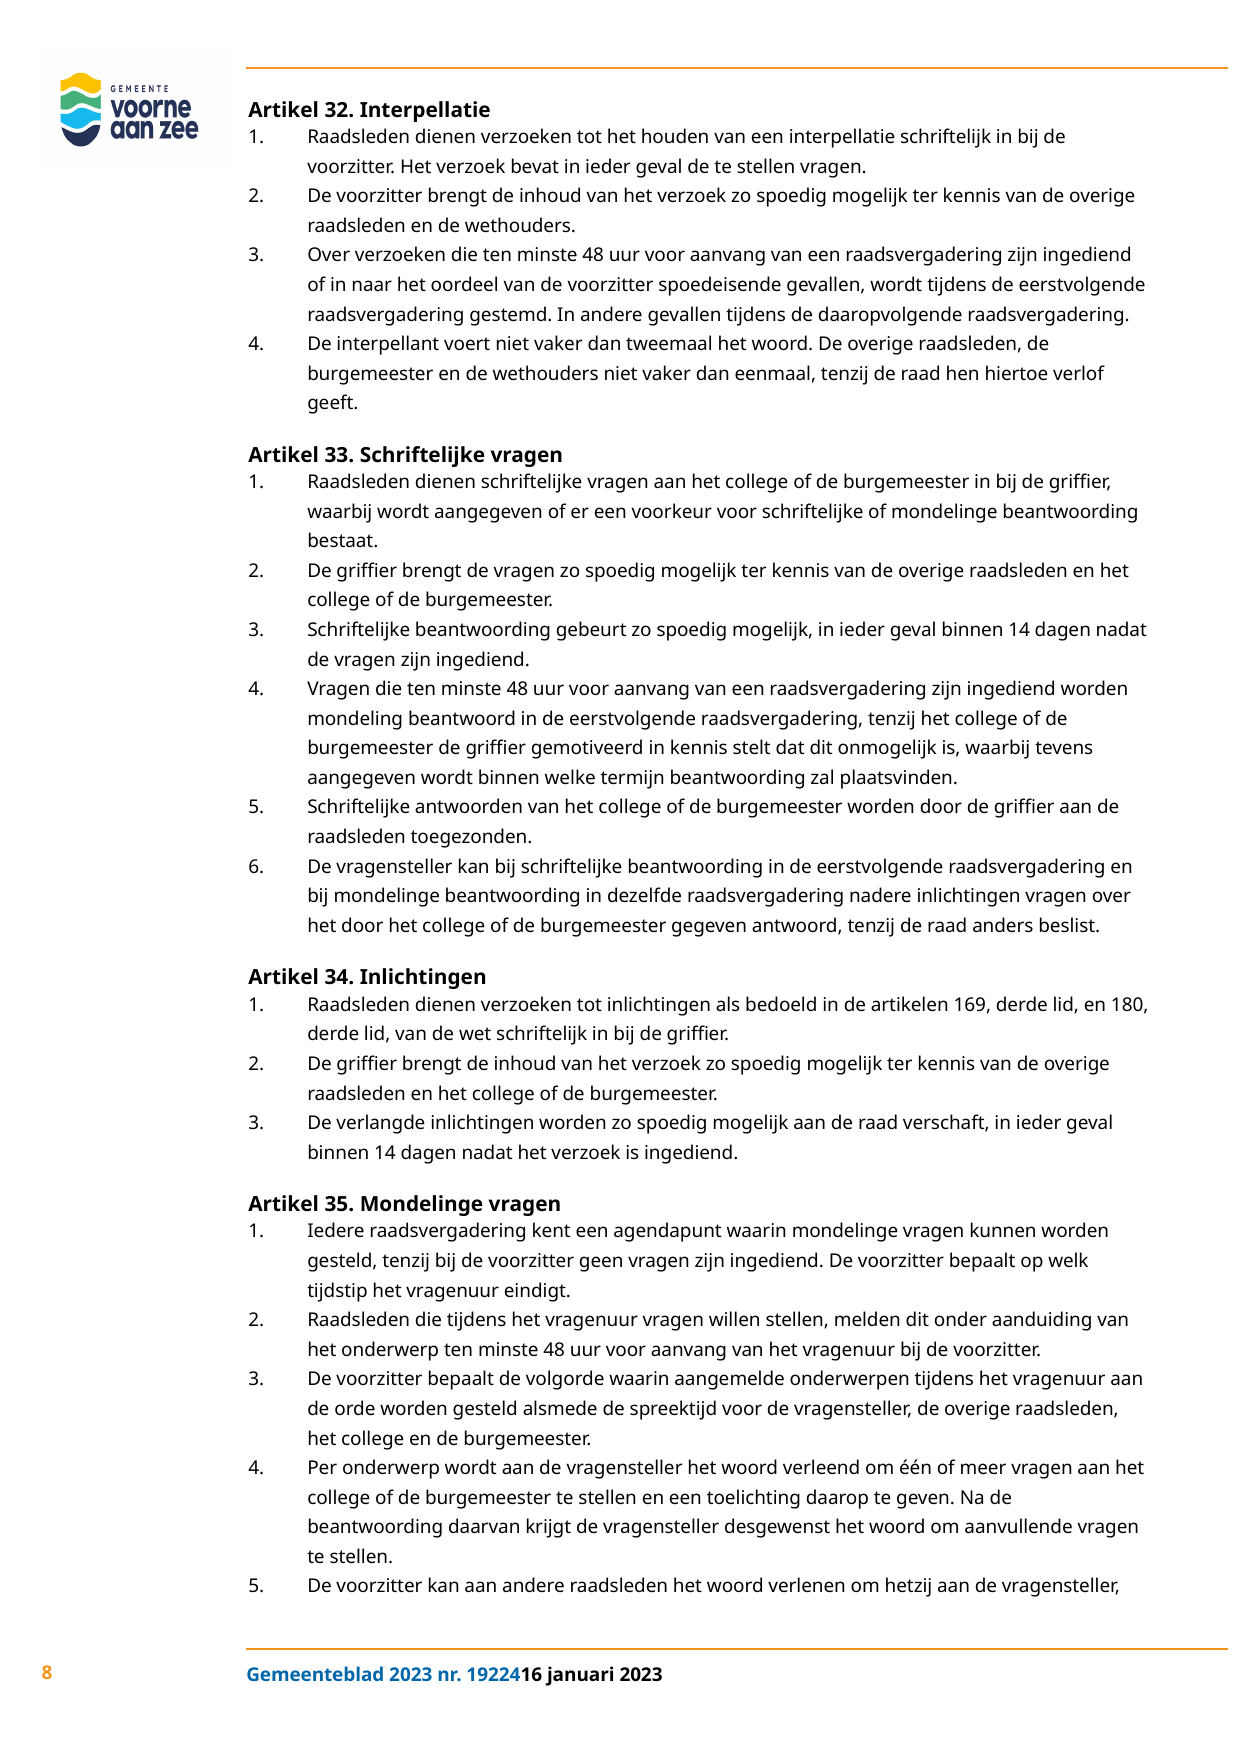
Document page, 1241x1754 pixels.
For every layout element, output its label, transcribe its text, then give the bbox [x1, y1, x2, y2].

list De vragensteller kan bij schriftelijke beantwoording in de eerstvolgende raadsvergadering en bij mondelinge beantwoording in dezelfde raadsvergadering nadere inlichtingen vragen over het door het college of de burgemeester gegeven antwoord, tenzij de raad anders beslist. [248, 853, 1152, 938]
list Raadsleden dienen schriftelijke vragen aan het college of de burgemeester in bij de griffier, waarbij wordt aangegeven of er een voorkeur voor schriftelijke of mondelinge beantwoording bestaat. [248, 468, 1152, 553]
list De verlangde inlichtingen worden zo spoedig mogelijk aan de raad verschaft, in ieder geval binnen 14 dagen nadat het verzoek is ingediend. [248, 1109, 1152, 1164]
text Artikel 32. Interpellatie [248, 95, 1152, 123]
list Schriftelijke beantwoording gebeurt zo spoedig mogelijk, in ieder geval binnen 14 dagen nadat de vragen zijn ingediend. [248, 616, 1152, 672]
list Raadsleden die tijdens het vragenuur vragen willen stellen, melden dit onder aanduiding van het onderwerp ten minste 48 uur voor aanvang van het vragenuur bij de voorzitter. [248, 1306, 1152, 1362]
list De interpellant voert niet vaker dan tweemaal het woord. De overige raadsleden, de burgemeester en de wethouders niet vaker dan eenmaal, tenzij de raad hen hiertoe verlof geeft. [248, 330, 1152, 415]
list De voorzitter kan aan andere raadsleden het woord verlenen om hetzij aan de vragensteller, [248, 1573, 1152, 1598]
list Raadsleden dienen verzoeken tot inlichtingen als bedoeld in de artikelen 169, derde lid, en 180, derde lid, van de wet schriftelijk in bij de griffier. [248, 991, 1152, 1046]
text Artikel 34. Inlichtingen [248, 962, 1152, 991]
list Schriftelijke antwoorden van het college of de burgemeester worden door de griffier aan de raadsleden toegezonden. [248, 794, 1152, 849]
list De voorzitter brengt de inhoud van het verzoek zo spoedig mogelijk ter kennis van de overige raadsleden en de wethouders. [248, 182, 1152, 238]
list De voorzitter bepaalt de volgorde waarin aangemelde onderwerpen tijdens het vragenuur aan de orde worden gesteld alsmede de spreektijd voor de vragensteller, de overige raadsleden, het college en de burgemeester. [248, 1366, 1152, 1451]
list Iedere raadsvergadering kent een agendapunt waarin mondelinge vragen kunnen worden gesteld, tenzij bij de voorzitter geen vragen zijn ingediend. De voorzitter bepaalt op welk tijdstip het vragenuur eindigt. [248, 1218, 1152, 1303]
list Vragen die ten minste 48 uur voor aanvang van een raadsvergadering zijn ingediend worden mondeling beantwoord in de eerstvolgende raadsvergadering, tenzij het college of de burgemeester de griffier gemotiveerd in kennis stelt dat dit onmogelijk is, waarbij tevens aangegeven wordt binnen welke termijn beantwoording zal plaatsvinden. [248, 675, 1152, 790]
text Artikel 33. Schriftelijke vragen [248, 440, 1152, 468]
list De griffier brengt de inhoud van het verzoek zo spoedig mogelijk ter kennis van de overige raadsleden en het college of de burgemeester. [248, 1050, 1152, 1105]
list Raadsleden dienen verzoeken tot het houden van een interpellatie schriftelijk in bij de voorzitter. Het verzoek bevat in ieder geval de te stellen vragen. [248, 123, 1152, 178]
text Artikel 35. Mondelinge vragen [248, 1189, 1152, 1218]
picture [41, 47, 231, 172]
list Over verzoeken die ten minste 48 uur voor aanvang van een raadsvergadering zijn ingediend of in naar het oordeel van de voorzitter spoedeisende gevallen, wordt tijdens de eerstvolgende raadsvergadering gestemd. In andere gevallen tijdens de daaropvolgende raadsvergadering. [248, 242, 1152, 326]
list Per onderwerp wordt aan de vragensteller het woord verleend om één of meer vragen aan het college of de burgemeester te stellen en een toelichting daarop te geven. Na de beantwoording daarvan krijgt de vragensteller desgewenst het woord om aanvullende vragen te stellen. [248, 1454, 1152, 1569]
list De griffier brengt de vragen zo spoedig mogelijk ter kennis van de overige raadsleden en het college of de burgemeester. [248, 557, 1152, 612]
